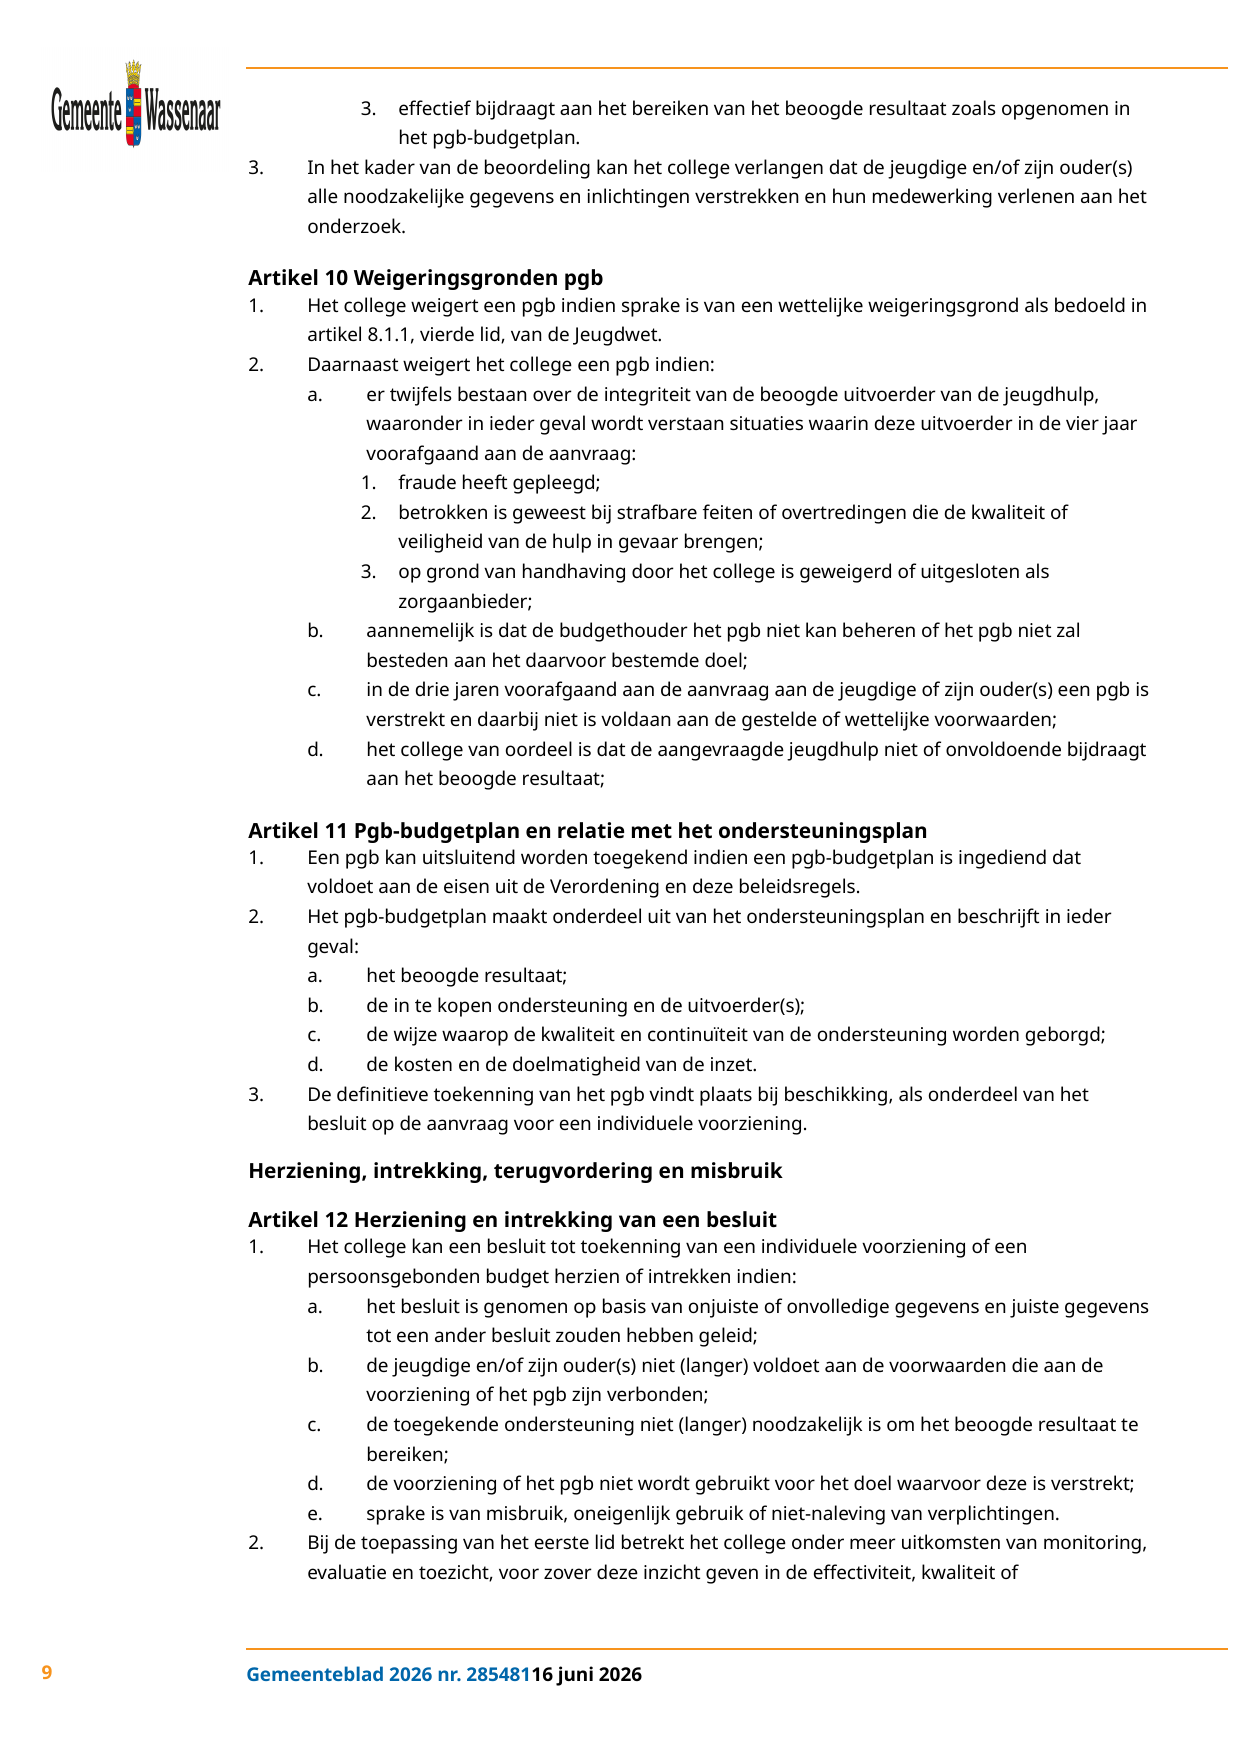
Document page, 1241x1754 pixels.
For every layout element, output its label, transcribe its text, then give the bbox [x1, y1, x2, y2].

list er twijfels bestaan over de integriteit van de beoogde uitvoerder van de jeugdhulp, waaronder in ieder geval wordt verstaan situaties waarin deze uitvoerder in de vier jaar voorafgaand aan de aanvraag: [307, 381, 1152, 466]
text Artikel 12 Herziening en intrekking van een besluit [248, 1205, 1152, 1234]
list het college van oordeel is dat de aangevraagde jeugdhulp niet of onvoldoende bijdraagt aan het beoogde resultaat; [307, 736, 1152, 791]
list In het kader van de beoordeling kan het college verlangen dat de jeugdige en/of zijn ouder(s) alle noodzakelijke gegevens en inlichtingen verstrekken en hun medewerking verlenen aan het onderzoek. [248, 154, 1152, 239]
list het beoogde resultaat; [307, 962, 1152, 988]
list betrokken is geweest bij strafbare feiten of overtredingen die de kwaliteit of veiligheid van de hulp in gevaar brengen; [361, 499, 1152, 554]
list effectief bijdraagt aan het bereiken van het beoogde resultaat zoals opgenomen in het pgb-budgetplan. [361, 95, 1152, 150]
list de voorziening of het pgb niet wordt gebruikt voor het doel waarvoor deze is verstrekt; [307, 1470, 1152, 1496]
text Artikel 11 Pgb-budgetplan en relatie met het ondersteuningsplan [248, 816, 1152, 844]
list de kosten en de doelmatigheid van de inzet. [307, 1051, 1152, 1077]
list de wijze waarop de kwaliteit en continuïteit van de ondersteuning worden geborgd; [307, 1022, 1152, 1047]
list aannemelijk is dat de budgethouder het pgb niet kan beheren of het pgb niet zal besteden aan het daarvoor bestemde doel; [307, 617, 1152, 673]
list Een pgb kan uitsluitend worden toegekend indien een pgb-budgetplan is ingediend dat voldoet aan de eisen uit de Verordening en deze beleidsregels. [248, 844, 1152, 899]
list Het college kan een besluit tot toekenning van een individuele voorziening of een persoonsgebonden budget herzien of intrekken indien: [248, 1234, 1152, 1289]
list De definitieve toekenning van het pgb vindt plaats bij beschikking, als onderdeel van het besluit op de aanvraag voor een individuele voorziening. [248, 1081, 1152, 1136]
picture [41, 47, 231, 172]
list Daarnaast weigert het college een pgb indien: [248, 351, 1152, 377]
list op grond van handhaving door het college is geweigerd of uitgesloten als zorgaanbieder; [361, 558, 1152, 613]
list de in te kopen ondersteuning en de uitvoerder(s); [307, 992, 1152, 1018]
list Bij de toepassing van het eerste lid betrekt het college onder meer uitkomsten van monitoring, evaluatie en toezicht, voor zover deze inzicht geven in de effectiviteit, kwaliteit of [248, 1529, 1152, 1585]
text Artikel 10 Weigeringsgronden pgb [248, 263, 1152, 292]
text Herziening, intrekking, terugvordering en misbruik [248, 1156, 1152, 1184]
list sprake is van misbruik, oneigenlijk gebruik of niet-naleving van verplichtingen. [307, 1500, 1152, 1526]
list Het college weigert een pgb indien sprake is van een wettelijke weigeringsgrond als bedoeld in artikel 8.1.1, vierde lid, van de Jeugdwet. [248, 292, 1152, 347]
list Het pgb-budgetplan maakt onderdeel uit van het ondersteuningsplan en beschrijft in ieder geval: [248, 903, 1152, 959]
list de jeugdige en/of zijn ouder(s) niet (langer) voldoet aan de voorwaarden die aan de voorziening of het pgb zijn verbonden; [307, 1352, 1152, 1407]
list de toegekende ondersteuning niet (langer) noodzakelijk is om het beoogde resultaat te bereiken; [307, 1411, 1152, 1467]
list het besluit is genomen op basis van onjuiste of onvolledige gegevens en juiste gegevens tot een ander besluit zouden hebben geleid; [307, 1293, 1152, 1348]
list in de drie jaren voorafgaand aan de aanvraag aan de jeugdige of zijn ouder(s) een pgb is verstrekt en daarbij niet is voldaan aan de gestelde of wettelijke voorwaarden; [307, 677, 1152, 732]
list fraude heeft gepleegd; [361, 469, 1152, 495]
